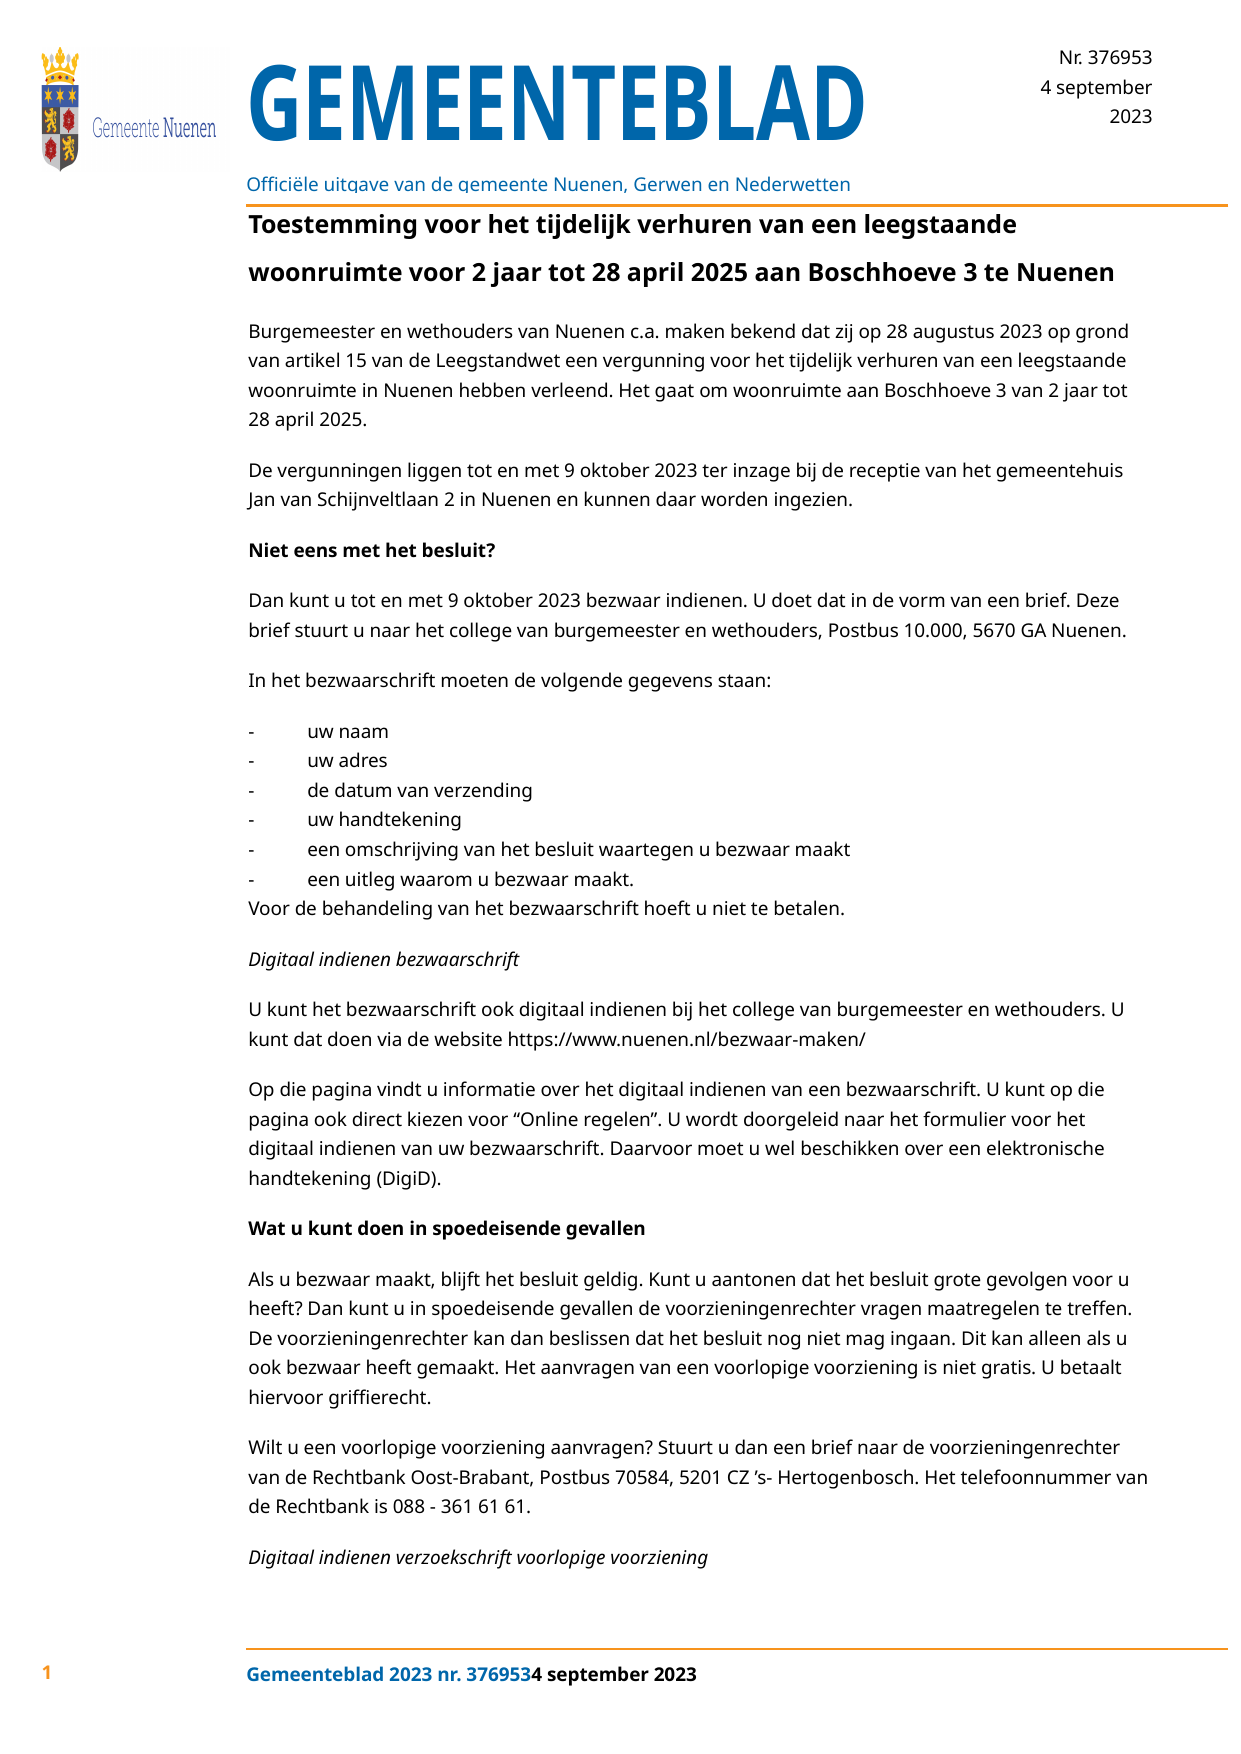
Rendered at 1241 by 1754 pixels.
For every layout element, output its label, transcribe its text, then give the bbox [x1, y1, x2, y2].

text In het bezwaarschrift moeten de volgende gegevens staan: [248, 667, 1152, 693]
text Burgemeester en wethouders van Nuenen c.a. maken bekend dat zij op 28 augustus 2023 op grond van artikel 15 van de Leegstandwet een vergunning voor het tijdelijk verhuren van een leegstaande woonruimte in Nuenen hebben verleend. Het gaat om woonruimte aan Boschhoeve 3 van 2 jaar tot 28 april 2025. [248, 318, 1152, 432]
text Als u bezwaar maakt, blijft het besluit geldig. Kunt u aantonen dat het besluit grote gevolgen voor u heeft? Dan kunt u in spoedeisende gevallen de voorzieningenrechter vragen maatregelen te treffen. De voorzieningenrechter kan dan beslissen dat het besluit nog niet mag ingaan. Dit kan alleen als u ook bezwaar heeft gemaakt. Het aanvragen van een voorlopige voorziening is niet gratis. U betaalt hiervoor griffierecht. [248, 1266, 1152, 1410]
text U kunt het bezwaarschrift ook digitaal indienen bij het college van burgemeester en wethouders. U kunt dat doen via de website https://www.nuenen.nl/bezwaar-maken/ [248, 996, 1152, 1052]
list de datum van verzending [248, 777, 1152, 803]
picture [41, 47, 231, 172]
text Digitaal indienen bezwaarschrift [248, 946, 1152, 972]
text De vergunningen liggen tot en met 9 oktober 2023 ter inzage bij de receptie van het gemeentehuis Jan van Schijnveltlaan 2 in Nuenen en kunnen daar worden ingezien. [248, 457, 1152, 512]
text Wilt u een voorlopige voorziening aanvragen? Stuurt u dan een brief naar de voorzieningenrechter van de Rechtbank Oost-Brabant, Postbus 70584, 5201 CZ ’s- Hertogenbosch. Het telefoonnummer van de Rechtbank is 088 - 361 61 61. [248, 1434, 1152, 1519]
text Toestemming voor het tijdelijk verhuren van een leegstaande woonruimte voor 2 jaar tot 28 april 2025 aan Boschhoeve 3 te Nuenen [248, 207, 1152, 288]
list uw handtekening [248, 807, 1152, 832]
list een uitleg waarom u bezwaar maakt. [248, 866, 1152, 892]
list uw naam [248, 718, 1152, 744]
text Voor de behandeling van het bezwaarschrift hoeft u niet te betalen. [248, 895, 1152, 921]
text Niet eens met het besluit? [248, 537, 1152, 563]
text Digitaal indienen verzoekschrift voorlopige voorziening [248, 1544, 1152, 1570]
text Wat u kunt doen in spoedeisende gevallen [248, 1215, 1152, 1241]
list een omschrijving van het besluit waartegen u bezwaar maakt [248, 836, 1152, 862]
text Op die pagina vindt u informatie over het digitaal indienen van een bezwaarschrift. U kunt op die pagina ook direct kiezen voor “Online regelen”. U wordt doorgeleid naar het formulier voor het digitaal indienen van uw bezwaarschrift. Daarvoor moet u wel beschikken over een elektronische handtekening (DigiD). [248, 1076, 1152, 1191]
text Dan kunt u tot en met 9 oktober 2023 bezwaar indienen. U doet dat in de vorm van een brief. Deze brief stuurt u naar het college van burgemeester en wethouders, Postbus 10.000, 5670 GA Nuenen. [248, 587, 1152, 643]
list uw adres [248, 747, 1152, 773]
